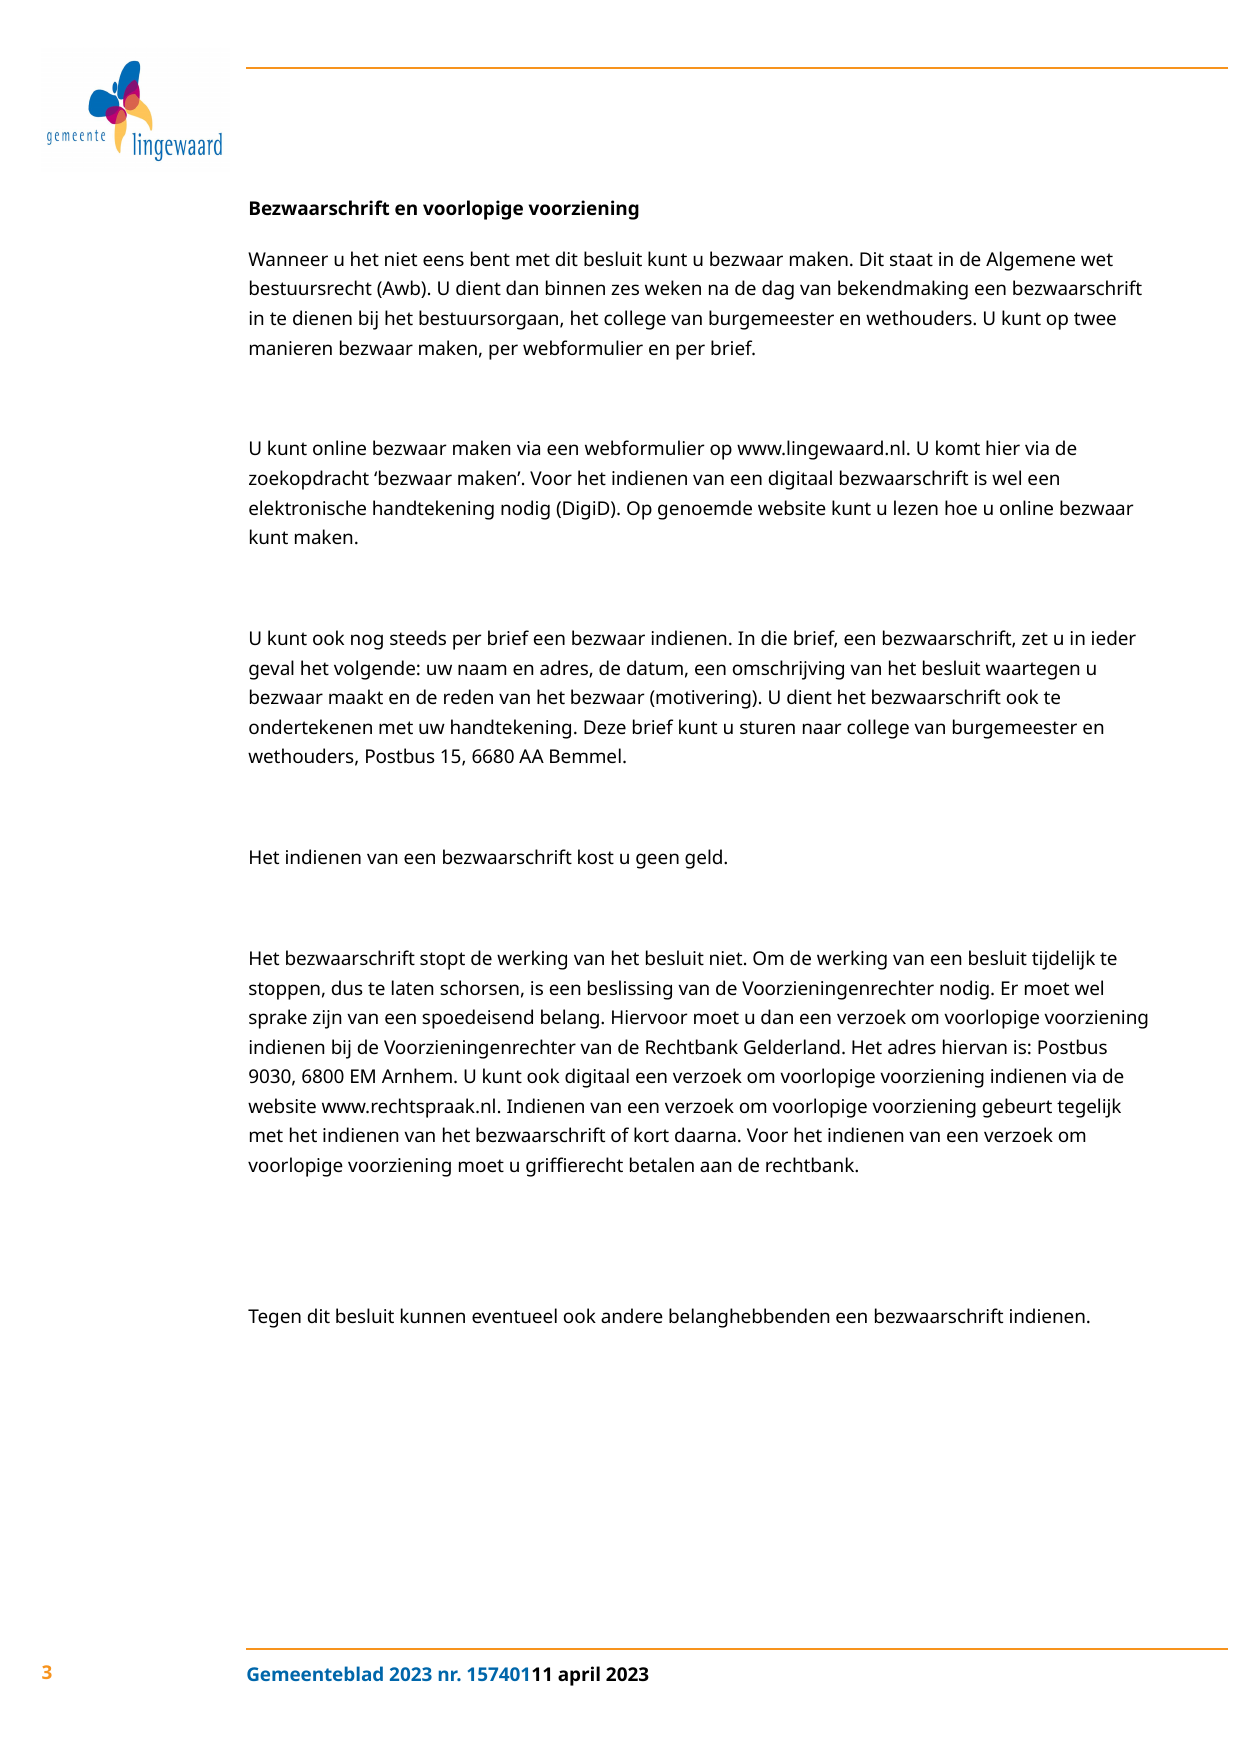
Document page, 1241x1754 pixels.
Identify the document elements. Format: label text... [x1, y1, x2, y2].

text Wanneer u het niet eens bent met dit besluit kunt u bezwaar maken. Dit staat in de Algemene wet bestuursrecht (Awb). U dient dan binnen zes weken na de dag van bekendmaking een bezwaarschrift in te dienen bij het bestuursorgaan, het college van burgemeester en wethouders. U kunt op twee manieren bezwaar maken, per webformulier en per brief. [248, 246, 1152, 361]
text Het indienen van een bezwaarschrift kost u geen geld. [248, 844, 1152, 870]
text U kunt ook nog steeds per brief een bezwaar indienen. In die brief, een bezwaarschrift, zet u in ieder geval het volgende: uw naam en adres, de datum, een omschrijving van het besluit waartegen u bezwaar maakt en de reden van het bezwaar (motivering). U dient het bezwaarschrift ook te ondertekenen met uw handtekening. Deze brief kunt u sturen naar college van burgemeester en wethouders, Postbus 15, 6680 AA Bemmel. [248, 625, 1152, 769]
text Bezwaarschrift en voorlopige voorziening [248, 196, 1152, 221]
picture [41, 47, 231, 172]
text Het bezwaarschrift stopt de werking van het besluit niet. Om de werking van een besluit tijdelijk te stoppen, dus te laten schorsen, is een beslissing van de Voorzieningenrechter nodig. Er moet wel sprake zijn van een spoedeisend belang. Hiervoor moet u dan een verzoek om voorlopige voorziening indienen bij de Voorzieningenrechter van de Rechtbank Gelderland. Het adres hiervan is: Postbus 9030, 6800 EM Arnhem. U kunt ook digitaal een verzoek om voorlopige voorziening indienen via de website www.rechtspraak.nl. Indienen van een verzoek om voorlopige voorziening gebeurt tegelijk met het indienen van het bezwaarschrift of kort daarna. Voor het indienen van een verzoek om voorlopige voorziening moet u griffierecht betalen aan de rechtbank. [248, 945, 1152, 1178]
text U kunt online bezwaar maken via een webformulier op www.lingewaard.nl. U komt hier via de zoekopdracht ‘bezwaar maken’. Voor het indienen van een digitaal bezwaarschrift is wel een elektronische handtekening nodig (DigiD). Op genoemde website kunt u lezen hoe u online bezwaar kunt maken. [248, 436, 1152, 550]
text Tegen dit besluit kunnen eventueel ook andere belanghebbenden een bezwaarschrift indienen. [248, 1303, 1152, 1329]
